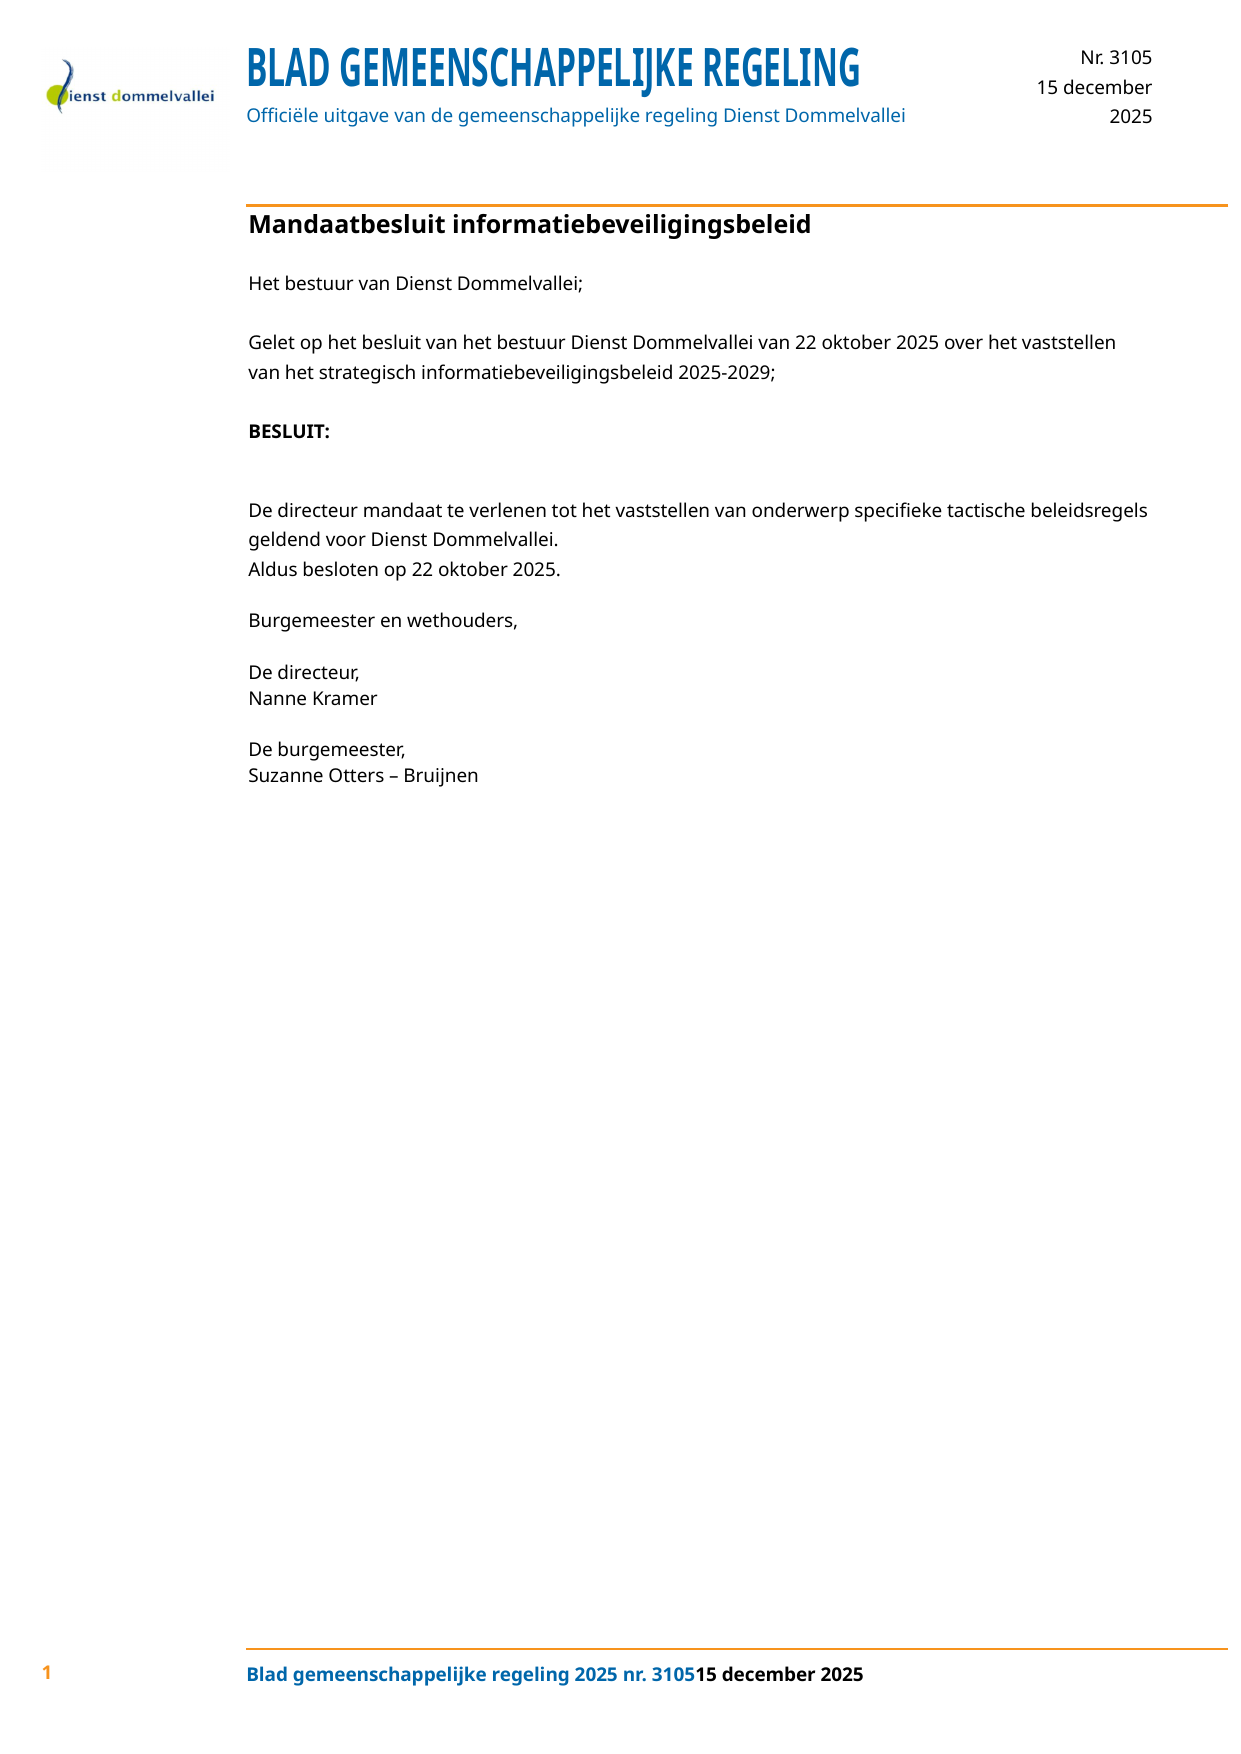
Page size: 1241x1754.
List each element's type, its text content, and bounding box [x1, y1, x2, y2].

picture [41, 47, 231, 172]
text Het bestuur van Dienst Dommelvallei; [248, 270, 1152, 296]
text De burgemeester, [248, 736, 1152, 762]
text Nanne Kramer [248, 685, 1152, 711]
text Mandaatbesluit informatiebeveiligingsbeleid [248, 207, 1152, 241]
text De directeur mandaat te verlenen tot het vaststellen van onderwerp specifieke tactische beleidsregels geldend voor Dienst Dommelvallei. [248, 497, 1152, 552]
text Burgemeester en wethouders, [248, 608, 1152, 633]
text De directeur, [248, 659, 1152, 685]
text Gelet op het besluit van het bestuur Dienst Dommelvallei van 22 oktober 2025 over het vaststellen van het strategisch informatiebeveiligingsbeleid 2025-2029; [248, 329, 1152, 385]
text Aldus besloten op 22 oktober 2025. [248, 556, 1152, 582]
text BESLUIT: [248, 418, 1152, 444]
text Suzanne Otters – Bruijnen [248, 762, 1152, 788]
